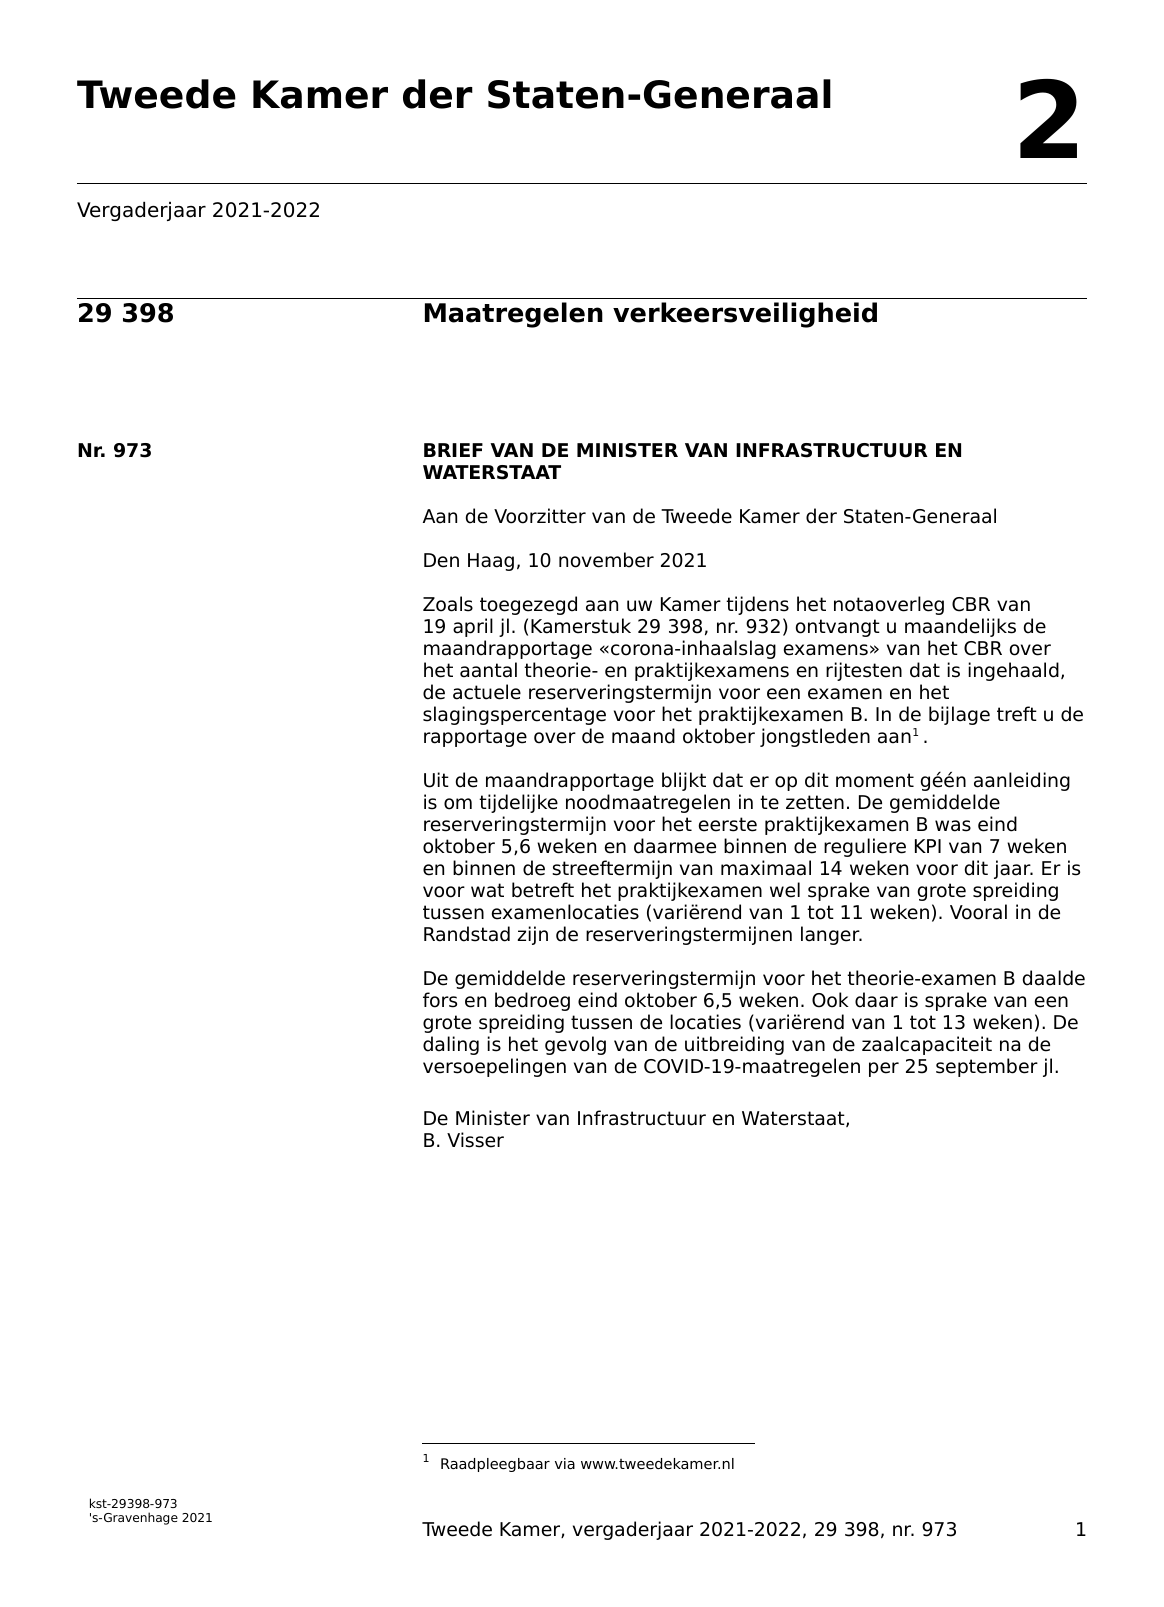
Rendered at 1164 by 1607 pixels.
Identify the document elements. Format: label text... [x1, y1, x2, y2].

subtitle 29 398 Maatregelen verkeersveiligheid [77, 299, 1087, 329]
text De gemiddelde reserveringstermijn voor het theorie-examen B daalde fors en bedroeg eind oktober 6,5 weken. Ook daar is sprake van een grote spreiding tussen de locaties (variërend van 1 tot 13 weken). De daling is het gevolg van de uitbreiding van de zaalcapaciteit na de versoepelingen van de COVID-19-maatregelen per 25 september jl. [422, 968, 1087, 1078]
text Uit de maandrapportage blijkt dat er op dit moment géén aanleiding is om tijdelijke noodmaatregelen in te zetten. De gemiddelde reserveringstermijn voor het eerste praktijkexamen B was eind oktober 5,6 weken en daarmee binnen de reguliere KPI van 7 weken en binnen de streeftermijn van maximaal 14 weken voor dit jaar. Er is voor wat betreft het praktijkexamen wel sprake van grote spreiding tussen examenlocaties (variërend van 1 tot 11 weken). Vooral in de Randstad zijn de reserveringstermijnen langer. [422, 770, 1087, 946]
text De Minister van Infrastructuur en Waterstaat, B. Visser [422, 1108, 1087, 1152]
text Aan de Voorzitter van de Tweede Kamer der Staten-Generaal [422, 506, 1087, 528]
text Raadpleegbaar via www.tweedekamer.nl [422, 1452, 1087, 1474]
table_header Tweede Kamer der Staten-Generaal [77, 59, 886, 183]
text kst-29398-973 [88, 1497, 323, 1511]
table_cell Vergaderjaar 2021-2022 [77, 184, 1087, 298]
table_header 2 [886, 59, 1087, 183]
text 's-Gravenhage 2021 [88, 1511, 323, 1525]
subtitle Nr. 973 BRIEF VAN DE MINISTER VAN INFRASTRUCTUUR EN WATERSTAAT [77, 440, 1087, 484]
text Zoals toegezegd aan uw Kamer tijdens het notaoverleg CBR van 19 april jl. (Kamerstuk 29 398, nr. 932) ontvangt u maandelijks de maandrapportage «corona-inhaalslag examens» van het CBR over het aantal theorie- en praktijkexamens en rijtesten dat is ingehaald, de actuele reserveringstermijn voor een examen en het slagingspercentage voor het praktijkexamen B. In de bijlage treft u de rapportage over de maand oktober jongstleden aan. [422, 594, 1087, 748]
text Den Haag, 10 november 2021 [422, 550, 1087, 572]
